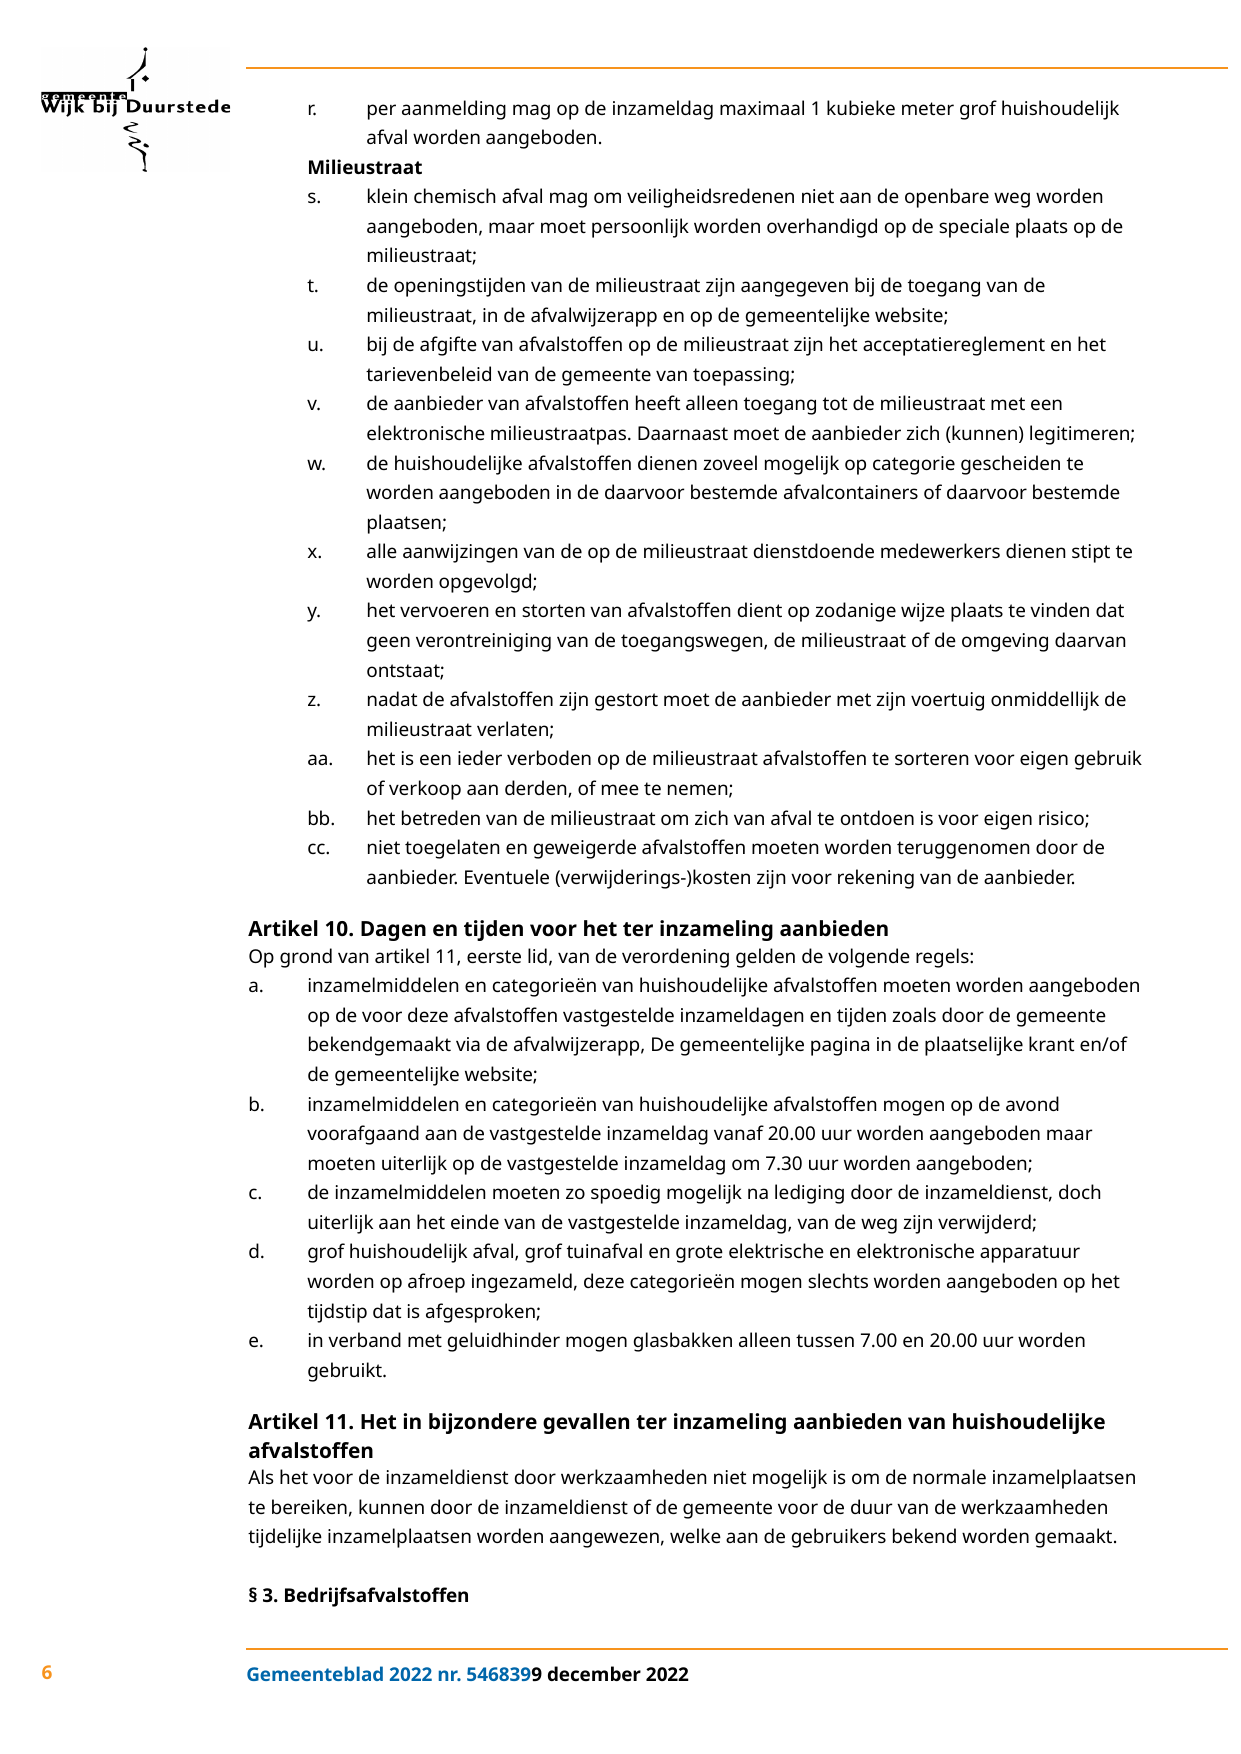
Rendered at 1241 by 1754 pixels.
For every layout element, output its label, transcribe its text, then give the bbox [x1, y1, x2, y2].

list grof huishoudelijk afval, grof tuinafval en grote elektrische en elektronische apparatuur worden op afroep ingezameld, deze categorieën mogen slechts worden aangeboden op het tijdstip dat is afgesproken; [248, 1239, 1152, 1323]
list de openingstijden van de milieustraat zijn aangegeven bij de toegang van de milieustraat, in de afvalwijzerapp en op de gemeentelijke website; [307, 272, 1152, 328]
list het betreden van de milieustraat om zich van afval te ontdoen is voor eigen risico; [307, 805, 1152, 831]
list nadat de afvalstoffen zijn gestort moet de aanbieder met zijn voertuig onmiddellijk de milieustraat verlaten; [307, 686, 1152, 742]
text Artikel 11. Het in bijzondere gevallen ter inzameling aanbieden van huishoudelijke afvalstoffen [248, 1407, 1152, 1464]
picture [41, 47, 231, 172]
list de inzamelmiddelen moeten zo spoedig mogelijk na lediging door de inzameldienst, doch uiterlijk aan het einde van de vastgestelde inzameldag, van de weg zijn verwijderd; [248, 1179, 1152, 1235]
text Als het voor de inzameldienst door werkzaamheden niet mogelijk is om de normale inzamelplaatsen te bereiken, kunnen door de inzameldienst of de gemeente voor de duur van de werkzaamheden tijdelijke inzamelplaatsen worden aangewezen, welke aan de gebruikers bekend worden gemaakt. [248, 1464, 1152, 1549]
text Artikel 10. Dagen en tijden voor het ter inzameling aanbieden [248, 914, 1152, 943]
list alle aanwijzingen van de op de milieustraat dienstdoende medewerkers dienen stipt te worden opgevolgd; [307, 538, 1152, 594]
list inzamelmiddelen en categorieën van huishoudelijke afvalstoffen mogen op de avond voorafgaand aan de vastgestelde inzameldag vanaf 20.00 uur worden aangeboden maar moeten uiterlijk op de vastgestelde inzameldag om 7.30 uur worden aangeboden; [248, 1091, 1152, 1176]
list bij de afgifte van afvalstoffen op de milieustraat zijn het acceptatiereglement en het tarievenbeleid van de gemeente van toepassing; [307, 331, 1152, 387]
list klein chemisch afval mag om veiligheidsredenen niet aan de openbare weg worden aangeboden, maar moet persoonlijk worden overhandigd op de speciale plaats op de milieustraat; [307, 183, 1152, 268]
list inzamelmiddelen en categorieën van huishoudelijke afvalstoffen moeten worden aangeboden op de voor deze afvalstoffen vastgestelde inzameldagen en tijden zoals door de gemeente bekendgemaakt via de afvalwijzerapp, De gemeentelijke pagina in de plaatselijke krant en/of de gemeentelijke website; [248, 972, 1152, 1087]
list niet toegelaten en geweigerde afvalstoffen moeten worden teruggenomen door de aanbieder. Eventuele (verwijderings-)kosten zijn voor rekening van de aanbieder. [307, 834, 1152, 890]
list Milieustraat [248, 154, 1152, 180]
text § 3. Bedrijfsafvalstoffen [248, 1583, 1152, 1608]
list het vervoeren en storten van afvalstoffen dient op zodanige wijze plaats te vinden dat geen verontreiniging van de toegangswegen, de milieustraat of de omgeving daarvan ontstaat; [307, 598, 1152, 683]
list de aanbieder van afvalstoffen heeft alleen toegang tot de milieustraat met een elektronische milieustraatpas. Daarnaast moet de aanbieder zich (kunnen) legitimeren; [307, 391, 1152, 446]
list de huishoudelijke afvalstoffen dienen zoveel mogelijk op categorie gescheiden te worden aangeboden in de daarvoor bestemde afvalcontainers of daarvoor bestemde plaatsen; [307, 450, 1152, 535]
list per aanmelding mag op de inzameldag maximaal 1 kubieke meter grof huishoudelijk afval worden aangeboden. [307, 95, 1152, 150]
list in verband met geluidhinder mogen glasbakken alleen tussen 7.00 en 20.00 uur worden gebruikt. [248, 1327, 1152, 1383]
text Op grond van artikel 11, eerste lid, van de verordening gelden de volgende regels: [248, 943, 1152, 968]
list het is een ieder verboden op de milieustraat afvalstoffen te sorteren voor eigen gebruik of verkoop aan derden, of mee te nemen; [307, 746, 1152, 801]
